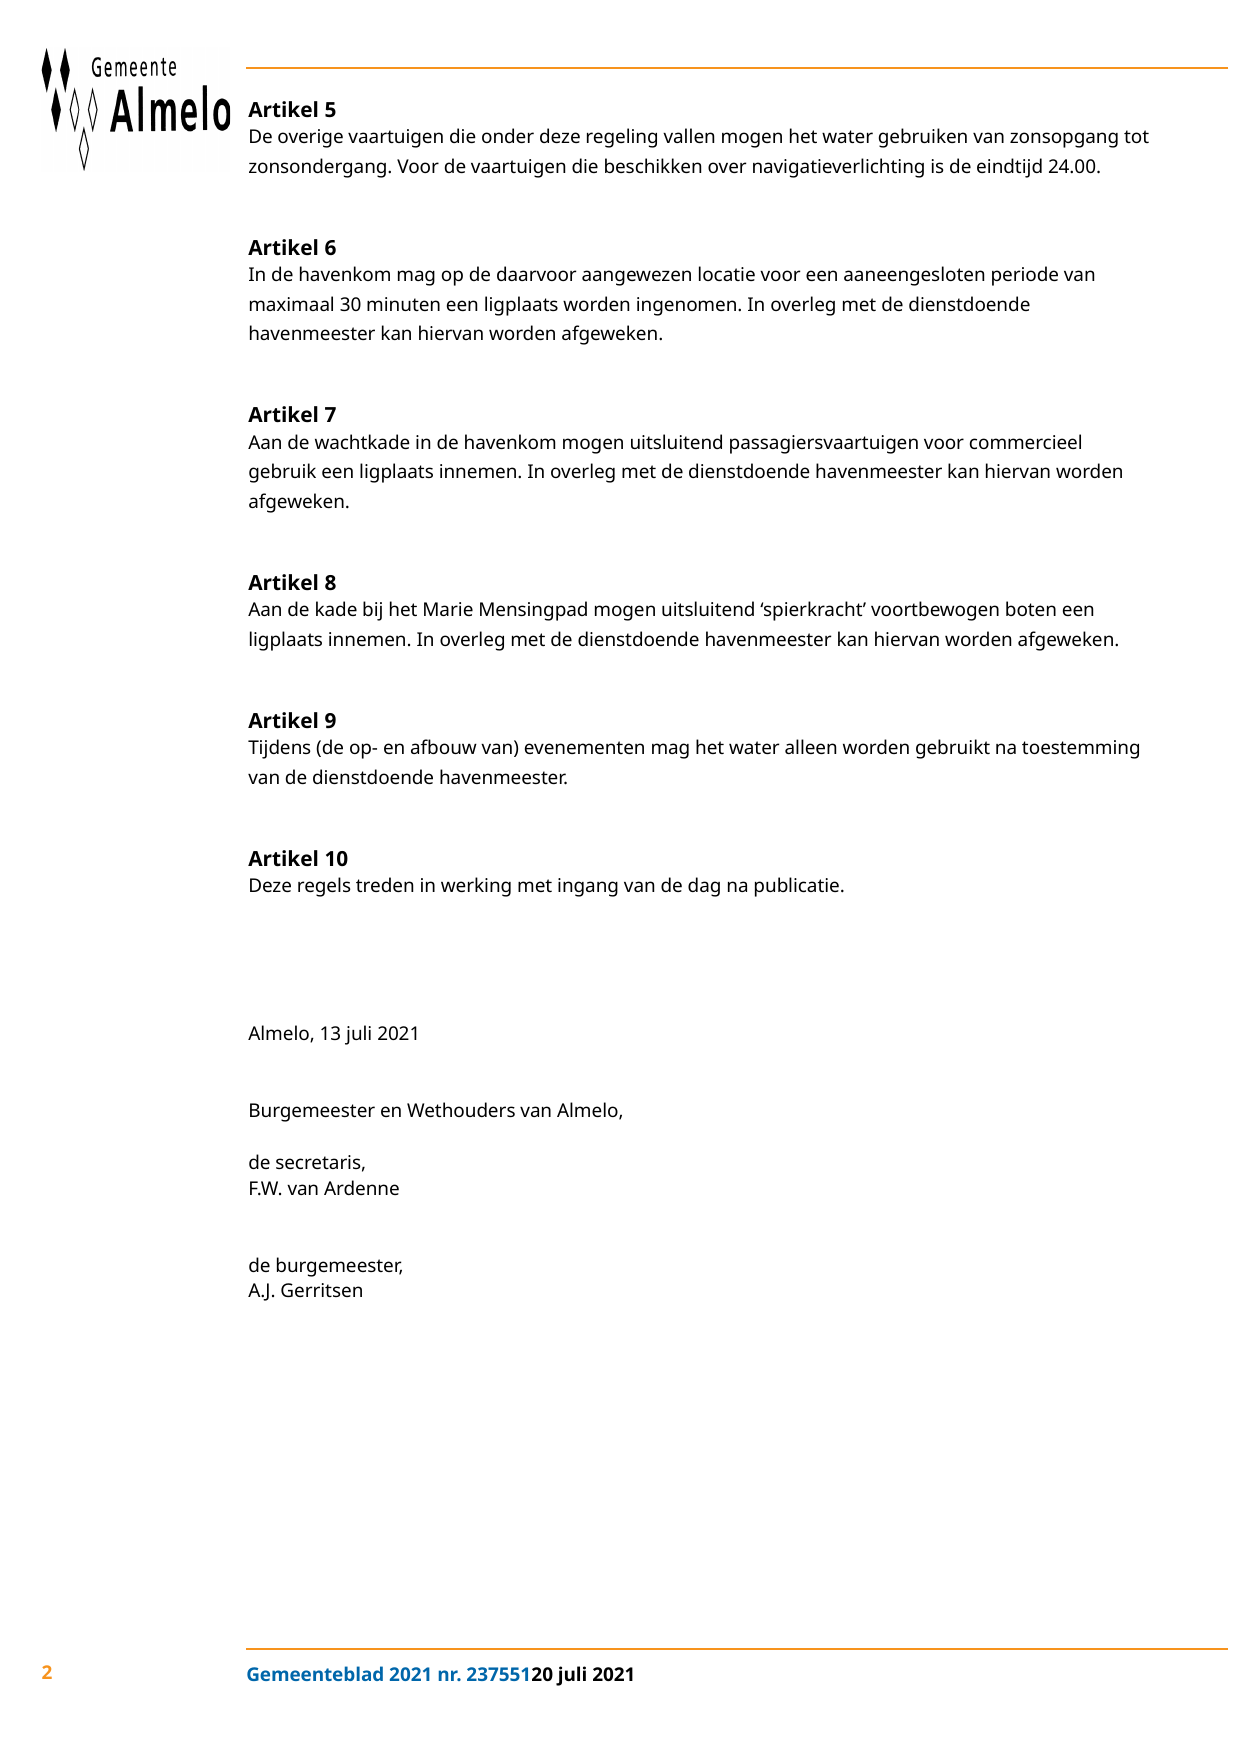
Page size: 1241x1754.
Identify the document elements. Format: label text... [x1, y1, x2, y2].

text Burgemeester en Wethouders van Almelo, [248, 1098, 1152, 1123]
text In de havenkom mag op de daarvoor aangewezen locatie voor een aaneengesloten periode van maximaal 30 minuten een ligplaats worden ingenomen. In overleg met de dienstdoende havenmeester kan hiervan worden afgeweken. [248, 261, 1152, 346]
text Artikel 5 [248, 95, 1152, 123]
text Artikel 6 [248, 233, 1152, 261]
text Almelo, 13 juli 2021 [248, 1020, 1152, 1046]
text Deze regels treden in werking met ingang van de dag na publicatie. [248, 872, 1152, 898]
text Artikel 9 [248, 706, 1152, 734]
picture [41, 47, 231, 172]
text Artikel 10 [248, 844, 1152, 872]
text Artikel 7 [248, 400, 1152, 429]
text De overige vaartuigen die onder deze regeling vallen mogen het water gebruiken van zonsopgang tot zonsondergang. Voor de vaartuigen die beschikken over navigatieverlichting is de eindtijd 24.00. [248, 123, 1152, 178]
text Aan de wachtkade in de havenkom mogen uitsluitend passagiersvaartuigen voor commercieel gebruik een ligplaats innemen. In overleg met de dienstdoende havenmeester kan hiervan worden afgeweken. [248, 429, 1152, 514]
text F.W. van Ardenne [248, 1175, 1152, 1201]
text de secretaris, [248, 1149, 1152, 1175]
text A.J. Gerritsen [248, 1278, 1152, 1303]
text Artikel 8 [248, 568, 1152, 596]
text Tijdens (de op- en afbouw van) evenementen mag het water alleen worden gebruikt na toestemming van de dienstdoende havenmeester. [248, 734, 1152, 790]
text de burgemeester, [248, 1252, 1152, 1278]
text Aan de kade bij het Marie Mensingpad mogen uitsluitend ‘spierkracht’ voortbewogen boten een ligplaats innemen. In overleg met de dienstdoende havenmeester kan hiervan worden afgeweken. [248, 596, 1152, 652]
